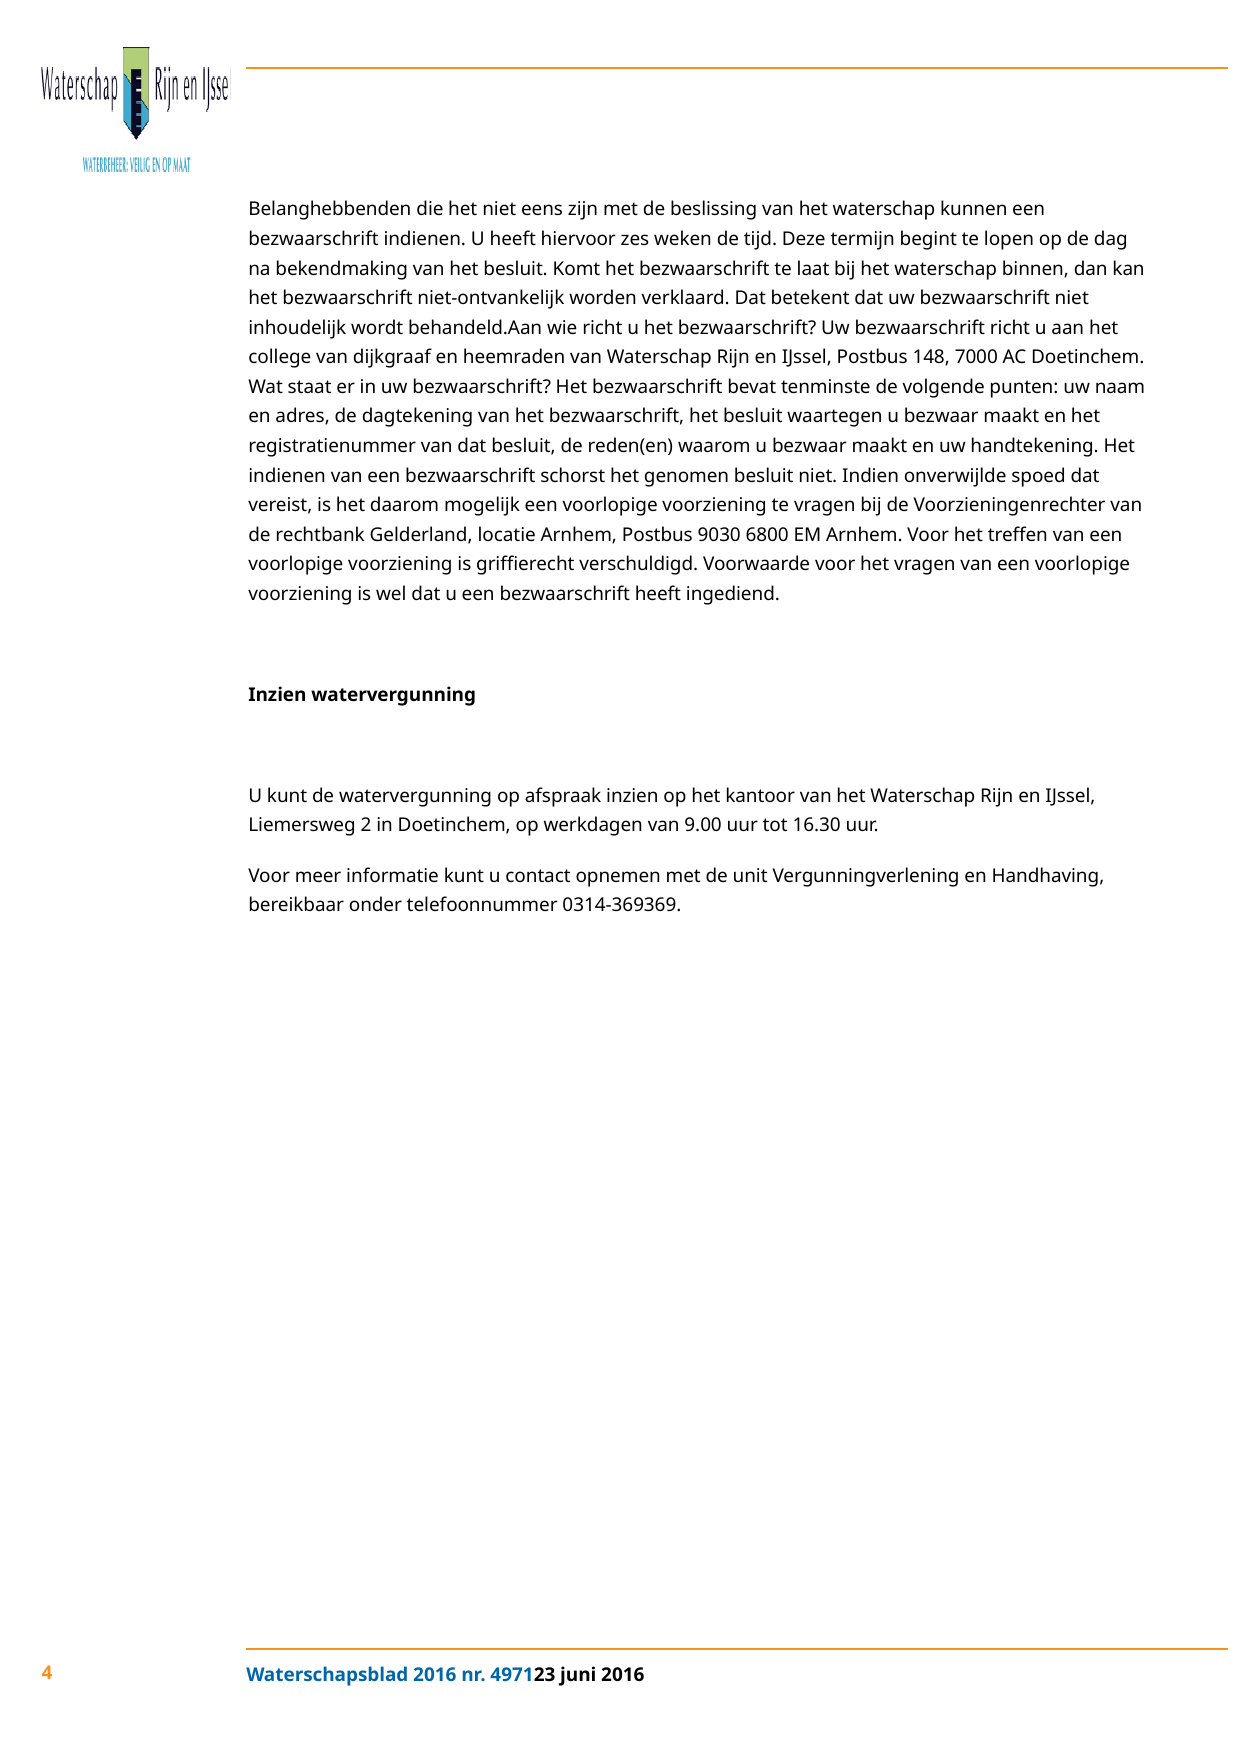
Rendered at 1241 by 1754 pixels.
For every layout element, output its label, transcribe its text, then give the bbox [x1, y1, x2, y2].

text Inzien watervergunning [248, 681, 1152, 707]
text Belanghebbenden die het niet eens zijn met de beslissing van het waterschap kunnen een bezwaarschrift indienen. U heeft hiervoor zes weken de tijd. Deze termijn begint te lopen op de dag na bekendmaking van het besluit. Komt het bezwaarschrift te laat bij het waterschap binnen, dan kan het bezwaarschrift niet-ontvankelijk worden verklaard. Dat betekent dat uw bezwaarschrift niet inhoudelijk wordt behandeld.Aan wie richt u het bezwaarschrift? Uw bezwaarschrift richt u aan het college van dijkgraaf en heemraden van Waterschap Rijn en IJssel, Postbus 148, 7000 AC Doetinchem. Wat staat er in uw bezwaarschrift? Het bezwaarschrift bevat tenminste de volgende punten: uw naam en adres, de dagtekening van het bezwaarschrift, het besluit waartegen u bezwaar maakt en het registratienummer van dat besluit, de reden(en) waarom u bezwaar maakt en uw handtekening. Het indienen van een bezwaarschrift schorst het genomen besluit niet. Indien onverwijlde spoed dat vereist, is het daarom mogelijk een voorlopige voorziening te vragen bij de Voorzieningenrechter van de rechtbank Gelderland, locatie Arnhem, Postbus 9030 6800 EM Arnhem. Voor het treffen van een voorlopige voorziening is griffierecht verschuldigd. Voorwaarde voor het vragen van een voorlopige voorziening is wel dat u een bezwaarschrift heeft ingediend. [248, 196, 1152, 606]
text Voor meer informatie kunt u contact opnemen met de unit Vergunningverlening en Handhaving, bereikbaar onder telefoonnummer 0314-369369. [248, 862, 1152, 917]
text U kunt de watervergunning op afspraak inzien op het kantoor van het Waterschap Rijn en IJssel, Liemersweg 2 in Doetinchem, op werkdagen van 9.00 uur tot 16.30 uur. [248, 782, 1152, 837]
picture [41, 47, 231, 172]
